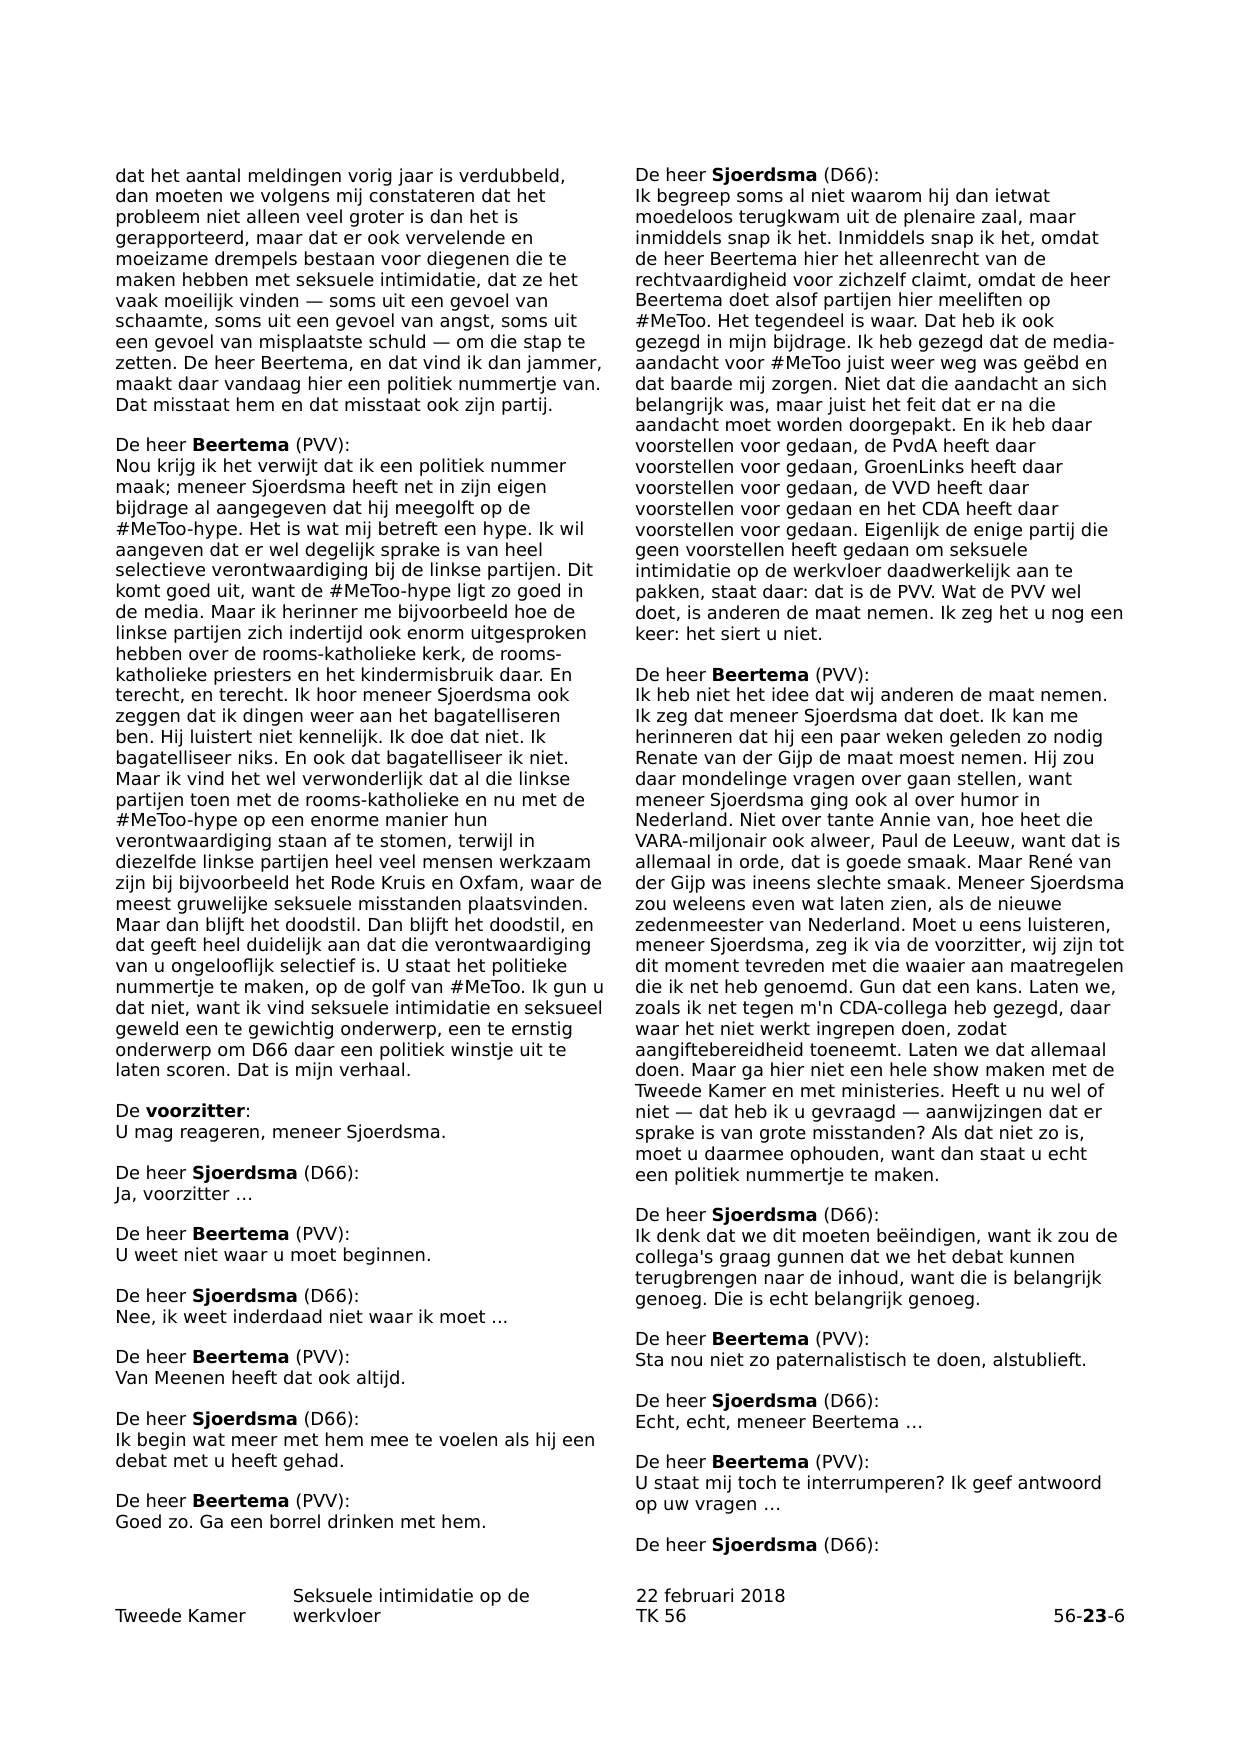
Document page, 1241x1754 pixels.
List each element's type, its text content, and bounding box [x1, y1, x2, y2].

text De heer Beertema (PVV): [115, 1224, 605, 1245]
text De heer Beertema (PVV): [635, 664, 1125, 685]
text De heer Beertema (PVV): [635, 1452, 1125, 1473]
text Goed zo. Ga een borrel drinken met hem. [115, 1512, 605, 1533]
text Ik denk dat we dit moeten beëindigen, want ik zou de collega's graag gunnen dat we het debat kunnen terugbrengen naar de inhoud, want die is belangrijk genoeg. Die is echt belangrijk genoeg. [635, 1226, 1125, 1309]
text Ja, voorzitter … [115, 1183, 605, 1204]
text De heer Beertema (PVV): [635, 1329, 1125, 1350]
text Nou krijg ik het verwijt dat ik een politiek nummer maak; meneer Sjoerdsma heeft net in zijn eigen bijdrage al aangegeven dat hij meegolft op de #MeToo-hype. Het is wat mij betreft een hype. Ik wil aangeven dat er wel degelijk sprake is van heel selectieve verontwaardiging bij de linkse partijen. Dit komt goed uit, want de #MeToo-hype ligt zo goed in de media. Maar ik herinner me bijvoorbeeld hoe de linkse partijen zich indertijd ook enorm uitgesproken hebben over de rooms-katholieke kerk, de rooms-katholieke priesters en het kindermisbruik daar. En terecht, en terecht. Ik hoor meneer Sjoerdsma ook zeggen dat ik dingen weer aan het bagatelliseren ben. Hij luistert niet kennelijk. Ik doe dat niet. Ik bagatelliseer niks. En ook dat bagatelliseer ik niet. Maar ik vind het wel verwonderlijk dat al die linkse partijen toen met de rooms-katholieke en nu met de #MeToo-hype op een enorme manier hun verontwaardiging staan af te stomen, terwijl in diezelfde linkse partijen heel veel mensen werkzaam zijn bij bijvoorbeeld het Rode Kruis en Oxfam, waar de meest gruwelijke seksuele misstanden plaatsvinden. Maar dan blijft het doodstil. Dan blijft het doodstil, en dat geeft heel duidelijk aan dat die verontwaardiging van u ongelooflijk selectief is. U staat het politieke nummertje te maken, op de golf van #MeToo. Ik gun u dat niet, want ik vind seksuele intimidatie en seksueel geweld een te gewichtig onderwerp, een te ernstig onderwerp om D66 daar een politiek winstje uit te laten scoren. Dat is mijn verhaal. [115, 456, 605, 1081]
text De heer Sjoerdsma (D66): [635, 165, 1125, 186]
text Van Meenen heeft dat ook altijd. [115, 1368, 605, 1389]
text De voorzitter: [115, 1101, 605, 1122]
text Ik heb niet het idee dat wij anderen de maat nemen. Ik zeg dat meneer Sjoerdsma dat doet. Ik kan me herinneren dat hij een paar weken geleden zo nodig Renate van der Gijp de maat moest nemen. Hij zou daar mondelinge vragen over gaan stellen, want meneer Sjoerdsma ging ook al over humor in Nederland. Niet over tante Annie van, hoe heet die VARA-miljonair ook alweer, Paul de Leeuw, want dat is allemaal in orde, dat is goede smaak. Maar René van der Gijp was ineens slechte smaak. Meneer Sjoerdsma zou weleens even wat laten zien, als de nieuwe zedenmeester van Nederland. Moet u eens luisteren, meneer Sjoerdsma, zeg ik via de voorzitter, wij zijn tot dit moment tevreden met die waaier aan maatregelen die ik net heb genoemd. Gun dat een kans. Laten we, zoals ik net tegen m'n CDA-collega heb gezegd, daar waar het niet werkt ingrepen doen, zodat aangiftebereidheid toeneemt. Laten we dat allemaal doen. Maar ga hier niet een hele show maken met de Tweede Kamer en met ministeries. Heeft u nu wel of niet — dat heb ik u gevraagd — aanwijzingen dat er sprake is van grote misstanden? Als dat niet zo is, moet u daarmee ophouden, want dan staat u echt een politiek nummertje te maken. [635, 685, 1125, 1185]
text Nee, ik weet inderdaad niet waar ik moet ... [115, 1306, 605, 1327]
text U staat mij toch te interrumperen? Ik geef antwoord op uw vragen … [635, 1473, 1125, 1515]
text De heer Beertema (PVV): [115, 435, 605, 456]
text Echt, echt, meneer Beertema … [635, 1411, 1125, 1432]
text Sta nou niet zo paternalistisch te doen, alstublieft. [635, 1350, 1125, 1371]
text De heer Beertema (PVV): [115, 1347, 605, 1368]
text De heer Beertema (PVV): [115, 1491, 605, 1512]
text dat het aantal meldingen vorig jaar is verdubbeld, dan moeten we volgens mij constateren dat het probleem niet alleen veel groter is dan het is gerapporteerd, maar dat er ook vervelende en moeizame drempels bestaan voor diegenen die te maken hebben met seksuele intimidatie, dat ze het vaak moeilijk vinden — soms uit een gevoel van schaamte, soms uit een gevoel van angst, soms uit een gevoel van misplaatste schuld — om die stap te zetten. De heer Beertema, en dat vind ik dan jammer, maakt daar vandaag hier een politiek nummertje van. Dat misstaat hem en dat misstaat ook zijn partij. [115, 165, 605, 415]
text De heer Sjoerdsma (D66): [635, 1391, 1125, 1411]
text De heer Sjoerdsma (D66): [635, 1535, 1125, 1555]
text U weet niet waar u moet beginnen. [115, 1245, 605, 1266]
text De heer Sjoerdsma (D66): [115, 1286, 605, 1306]
text U mag reageren, meneer Sjoerdsma. [115, 1122, 605, 1143]
text De heer Sjoerdsma (D66): [115, 1163, 605, 1183]
text Ik begin wat meer met hem mee te voelen als hij een debat met u heeft gehad. [115, 1429, 605, 1471]
text De heer Sjoerdsma (D66): [635, 1205, 1125, 1226]
text Ik begreep soms al niet waarom hij dan ietwat moedeloos terugkwam uit de plenaire zaal, maar inmiddels snap ik het. Inmiddels snap ik het, omdat de heer Beertema hier het alleenrecht van de rechtvaardigheid voor zichzelf claimt, omdat de heer Beertema doet alsof partijen hier meeliften op #MeToo. Het tegendeel is waar. Dat heb ik ook gezegd in mijn bijdrage. Ik heb gezegd dat de media-aandacht voor #MeToo juist weer weg was geëbd en dat baarde mij zorgen. Niet dat die aandacht an sich belangrijk was, maar juist het feit dat er na die aandacht moet worden doorgepakt. En ik heb daar voorstellen voor gedaan, de PvdA heeft daar voorstellen voor gedaan, GroenLinks heeft daar voorstellen voor gedaan, de VVD heeft daar voorstellen voor gedaan en het CDA heeft daar voorstellen voor gedaan. Eigenlijk de enige partij die geen voorstellen heeft gedaan om seksuele intimidatie op de werkvloer daadwerkelijk aan te pakken, staat daar: dat is de PVV. Wat de PVV wel doet, is anderen de maat nemen. Ik zeg het u nog een keer: het siert u niet. [635, 186, 1125, 644]
text De heer Sjoerdsma (D66): [115, 1409, 605, 1429]
